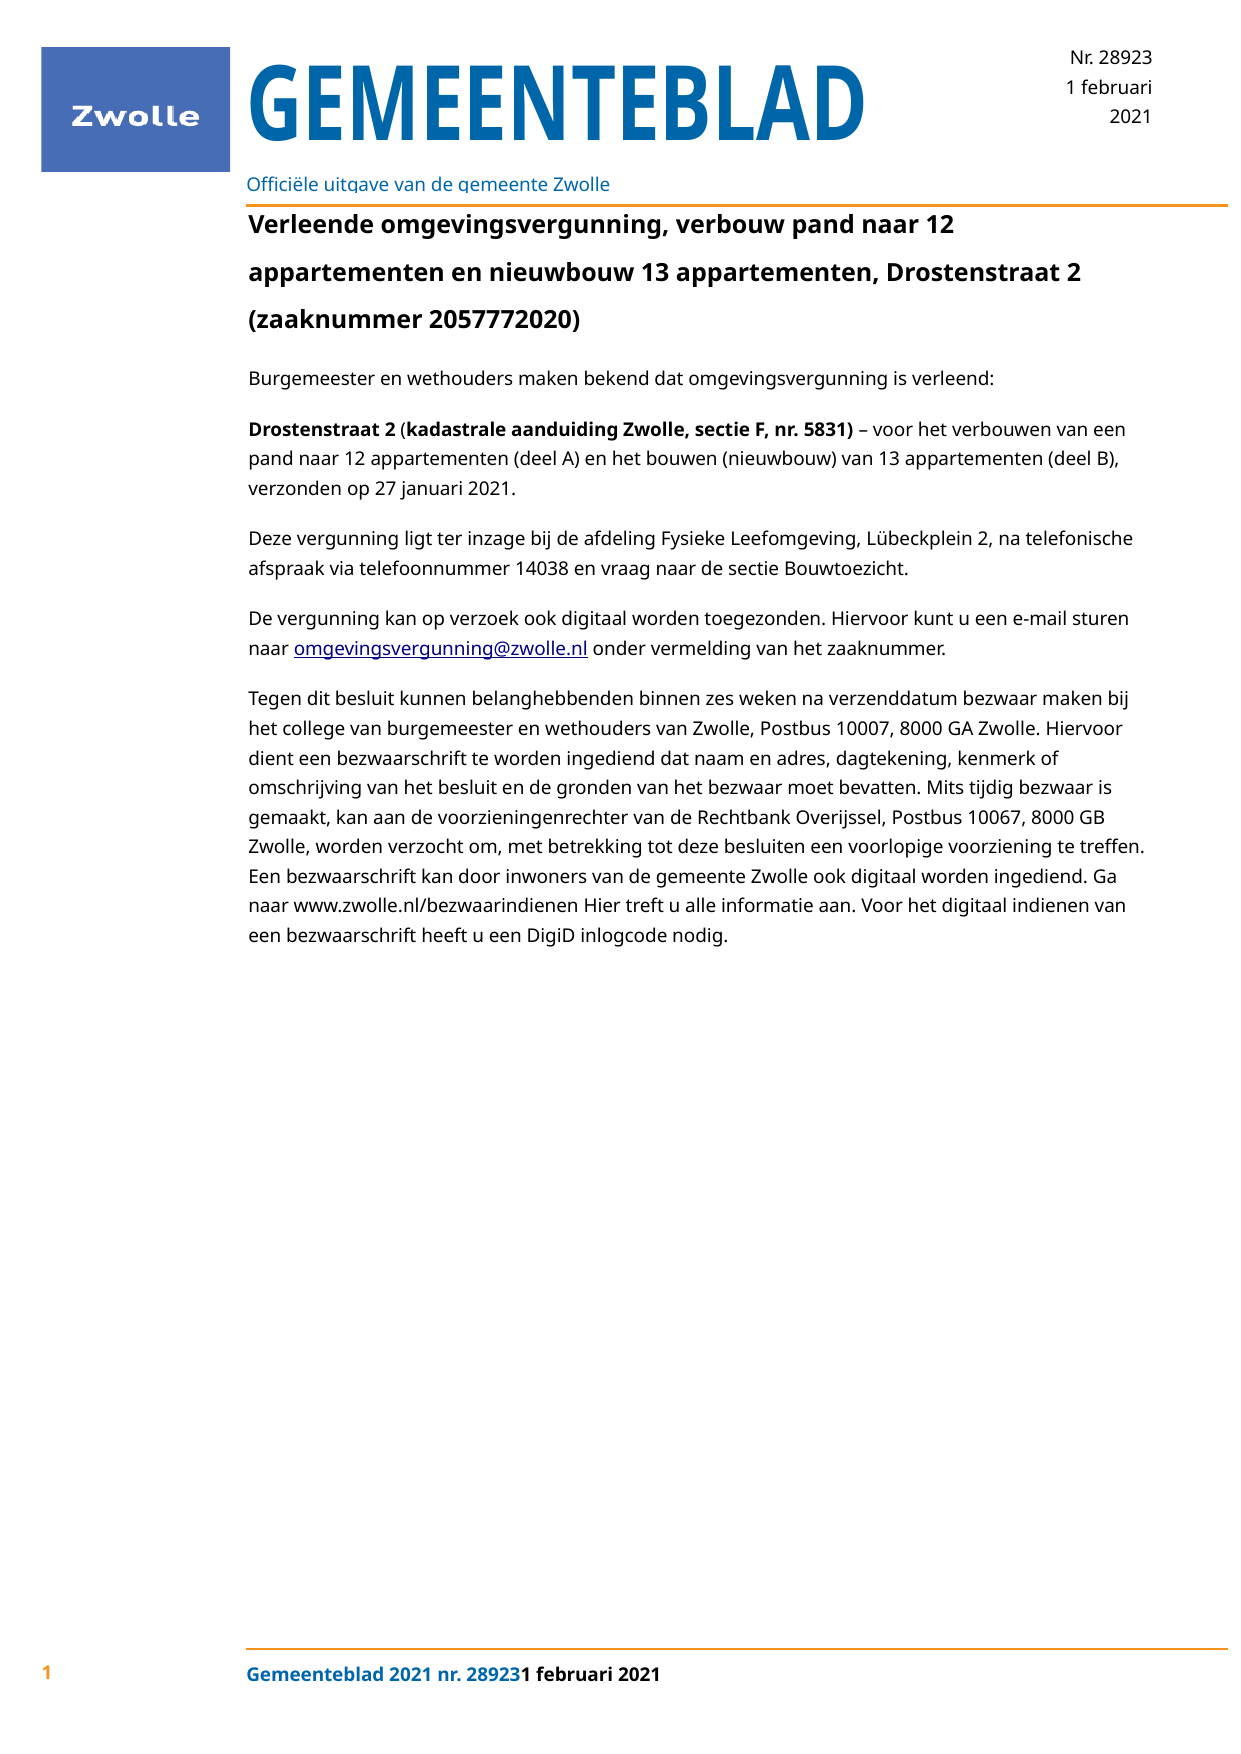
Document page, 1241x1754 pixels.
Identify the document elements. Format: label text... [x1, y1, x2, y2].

text Verleende omgevingsvergunning, verbouw pand naar 12 appartementen en nieuwbouw 13 appartementen, Drostenstraat 2 (zaaknummer 2057772020) [248, 207, 1152, 336]
text Tegen dit besluit kunnen belanghebbenden binnen zes weken na verzenddatum bezwaar maken bij het college van burgemeester en wethouders van Zwolle, Postbus 10007, 8000 GA Zwolle. Hiervoor dient een bezwaarschrift te worden ingediend dat naam en adres, dagtekening, kenmerk of omschrijving van het besluit en de gronden van het bezwaar moet bevatten. Mits tijdig bezwaar is gemaakt, kan aan de voorzieningenrechter van de Rechtbank Overijssel, Postbus 10067, 8000 GB Zwolle, worden verzocht om, met betrekking tot deze besluiten een voorlopige voorziening te treffen. Een bezwaarschrift kan door inwoners van de gemeente Zwolle ook digitaal worden ingediend. Ga naar www.zwolle.nl/bezwaarindienen Hier treft u alle informatie aan. Voor het digitaal indienen van een bezwaarschrift heeft u een DigiD inlogcode nodig. [248, 686, 1152, 948]
text De vergunning kan op verzoek ook digitaal worden toegezonden. Hiervoor kunt u een e-mail sturen naar omgevingsvergunning@zwolle.nl onder vermelding van het zaaknummer. [248, 606, 1152, 661]
text Drostenstraat 2 (kadastrale aanduiding Zwolle, sectie F, nr. 5831) – voor het verbouwen van een pand naar 12 appartementen (deel A) en het bouwen (nieuwbouw) van 13 appartementen (deel B), verzonden op 27 januari 2021. [248, 416, 1152, 501]
picture [41, 47, 231, 172]
text Deze vergunning ligt ter inzage bij de afdeling Fysieke Leefomgeving, Lübeckplein 2, na telefonische afspraak via telefoonnummer 14038 en vraag naar de sectie Bouwtoezicht. [248, 526, 1152, 581]
text Burgemeester en wethouders maken bekend dat omgevingsvergunning is verleend: [248, 366, 1152, 391]
